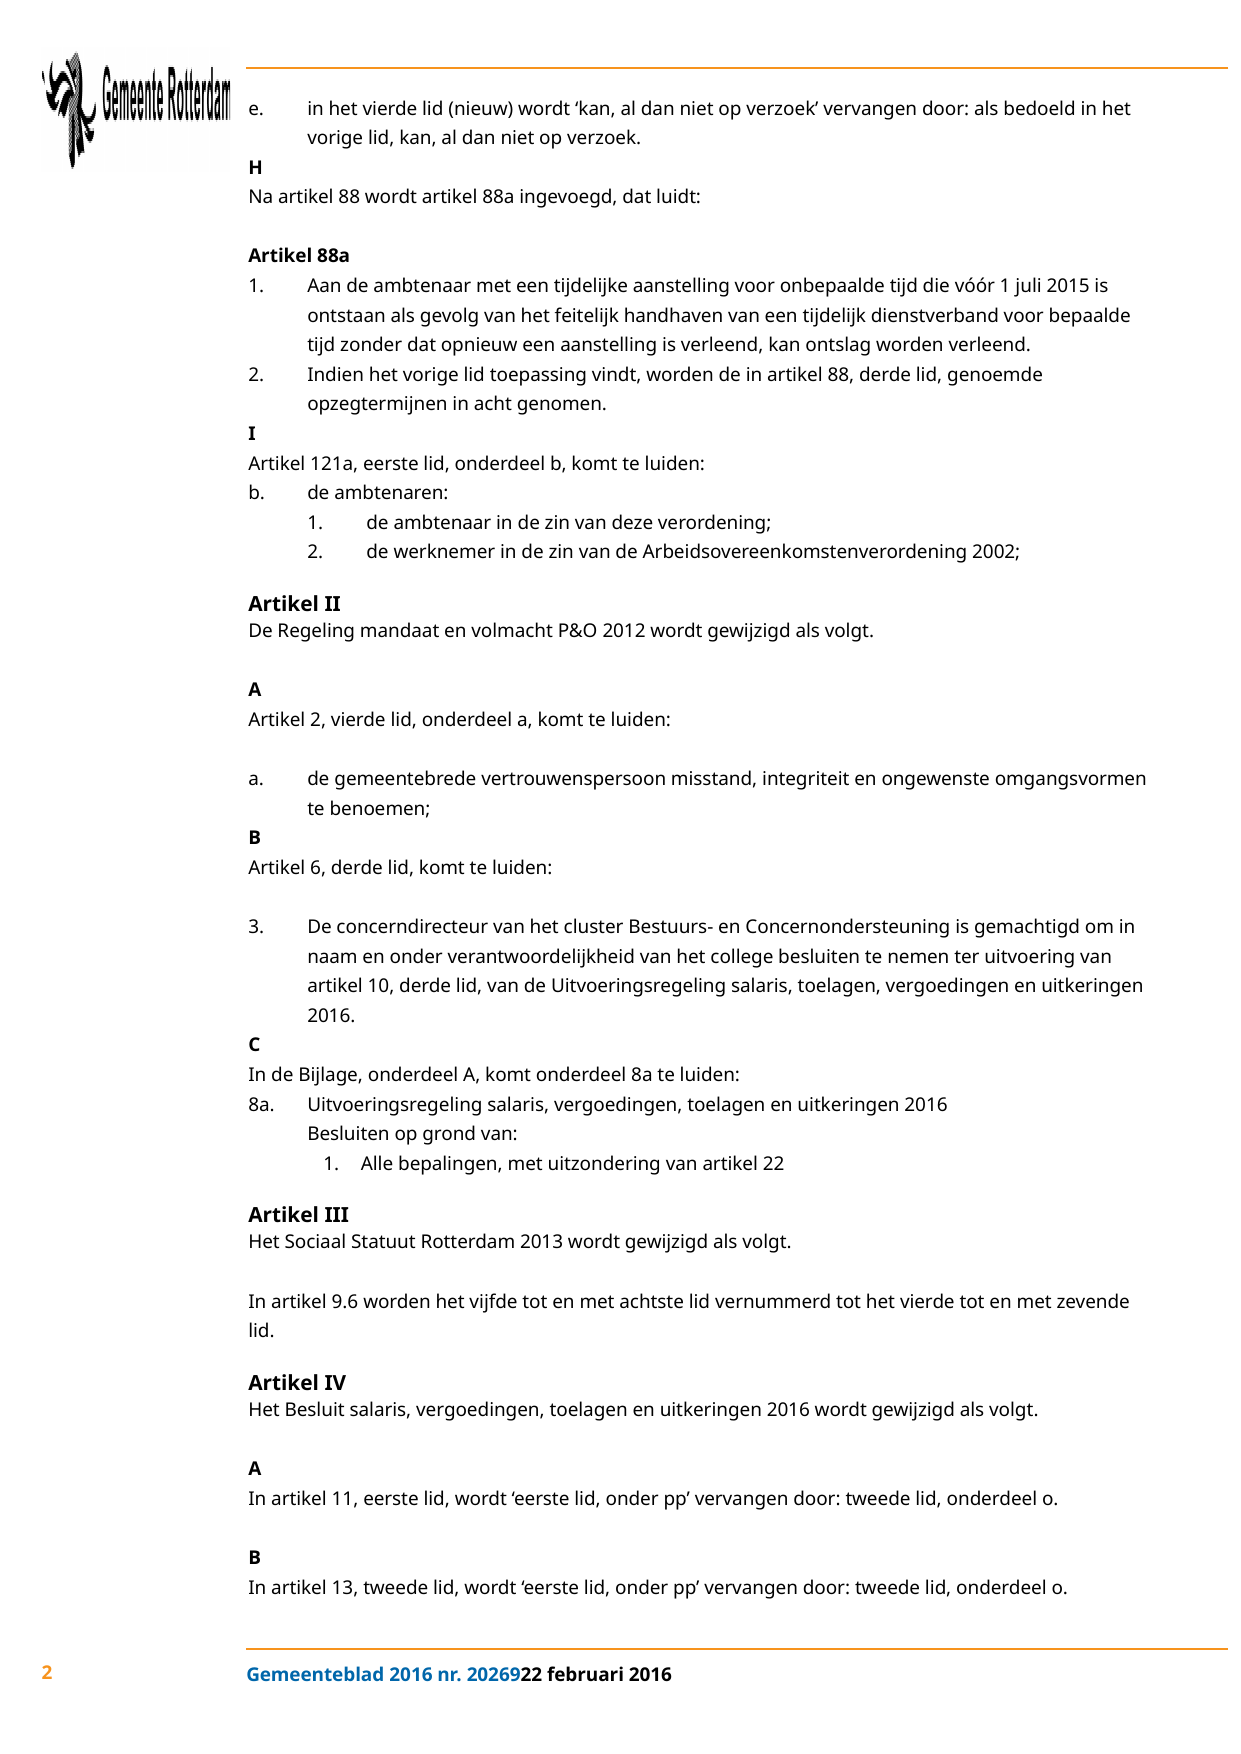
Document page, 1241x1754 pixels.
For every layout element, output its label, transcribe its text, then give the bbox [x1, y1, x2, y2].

text De Regeling mandaat en volmacht P&O 2012 wordt gewijzigd als volgt. [248, 617, 1152, 643]
text In artikel 13, tweede lid, wordt ‘eerste lid, onder pp’ vervangen door: tweede lid, onderdeel o. [248, 1574, 1152, 1599]
text Het Besluit salaris, vergoedingen, toelagen en uitkeringen 2016 wordt gewijzigd als volgt. [248, 1396, 1152, 1422]
text Artikel III [248, 1200, 1152, 1229]
text B [248, 824, 1152, 850]
list Aan de ambtenaar met een tijdelijke aanstelling voor onbepaalde tijd die vóór 1 juli 2015 is ontstaan als gevolg van het feitelijk handhaven van een tijdelijk dienstverband voor bepaalde tijd zonder dat opnieuw een aanstelling is verleend, kan ontslag worden verleend. [248, 272, 1152, 357]
list Uitvoeringsregeling salaris, vergoedingen, toelagen en uitkeringen 2016 [248, 1091, 1152, 1116]
list in het vierde lid (nieuw) wordt ‘kan, al dan niet op verzoek’ vervangen door: als bedoeld in het vorige lid, kan, al dan niet op verzoek. [248, 95, 1152, 150]
text In artikel 9.6 worden het vijfde tot en met achtste lid vernummerd tot het vierde tot en met zevende lid. [248, 1288, 1152, 1343]
list de gemeentebrede vertrouwenspersoon misstand, integriteit en ongewenste omgangsvormen te benoemen; [248, 765, 1152, 821]
list Besluiten op grond van: [248, 1120, 1152, 1146]
text I [248, 420, 1152, 446]
text In de Bijlage, onderdeel A, komt onderdeel 8a te luiden: [248, 1061, 1152, 1087]
text Artikel IV [248, 1368, 1152, 1396]
list Indien het vorige lid toepassing vindt, worden de in artikel 88, derde lid, genoemde opzegtermijnen in acht genomen. [248, 361, 1152, 416]
text Na artikel 88 wordt artikel 88a ingevoegd, dat luidt: [248, 183, 1152, 209]
text B [248, 1544, 1152, 1570]
list de ambtenaar in de zin van deze verordening; [307, 509, 1152, 535]
text Het Sociaal Statuut Rotterdam 2013 wordt gewijzigd als volgt. [248, 1229, 1152, 1254]
text A [248, 1456, 1152, 1481]
text A [248, 677, 1152, 702]
list de ambtenaren: [248, 479, 1152, 505]
text Artikel 121a, eerste lid, onderdeel b, komt te luiden: [248, 450, 1152, 476]
text C [248, 1032, 1152, 1057]
text Artikel 88a [248, 243, 1152, 268]
text Artikel 2, vierde lid, onderdeel a, komt te luiden: [248, 706, 1152, 732]
list De concerndirecteur van het cluster Bestuurs- en Concernondersteuning is gemachtigd om in naam en onder verantwoordelijkheid van het college besluiten te nemen ter uitvoering van artikel 10, derde lid, van de Uitvoeringsregeling salaris, toelagen, vergoedingen en uitkeringen 2016. [248, 913, 1152, 1028]
list Alle bepalingen, met uitzondering van artikel 22 [323, 1150, 1152, 1176]
text In artikel 11, eerste lid, wordt ‘eerste lid, onder pp’ vervangen door: tweede lid, onderdeel o. [248, 1485, 1152, 1511]
picture [41, 47, 231, 172]
text H [248, 154, 1152, 180]
text Artikel II [248, 589, 1152, 617]
text Artikel 6, derde lid, komt te luiden: [248, 854, 1152, 880]
list de werknemer in de zin van de Arbeidsovereenkomstenverordening 2002; [307, 538, 1152, 564]
